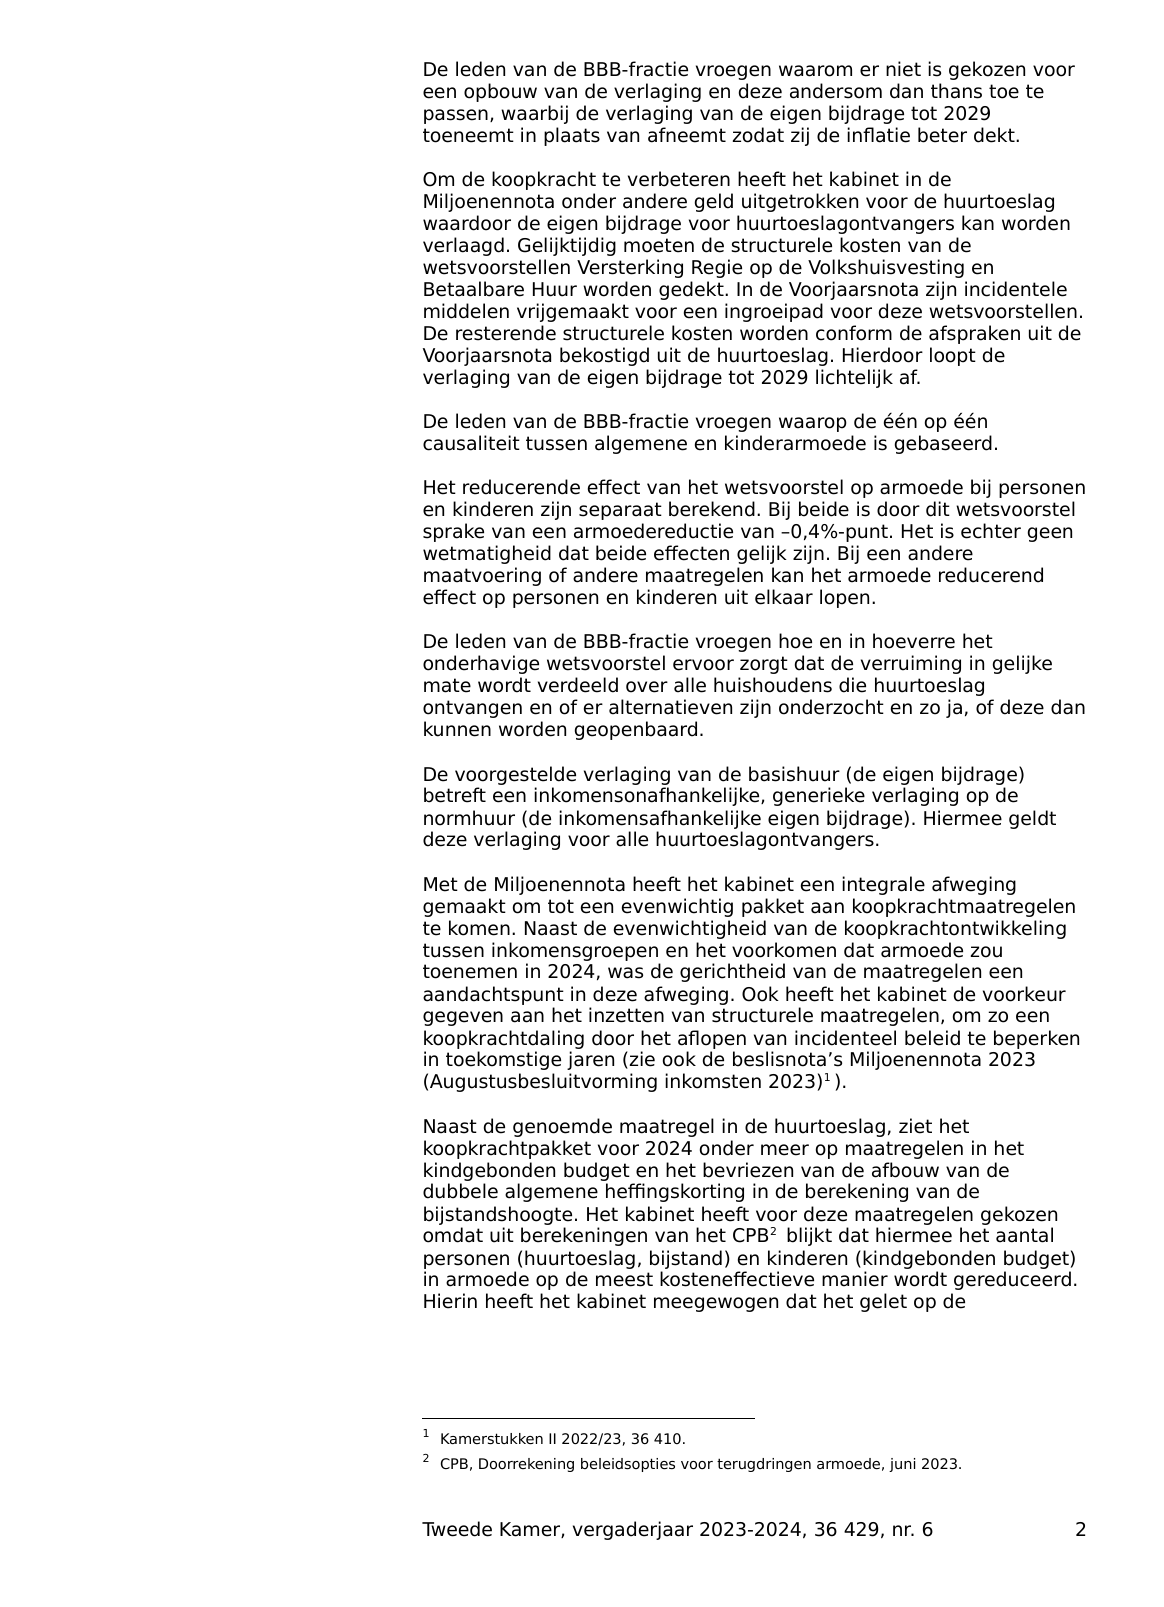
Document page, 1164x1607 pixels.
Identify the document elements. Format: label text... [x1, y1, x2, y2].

text De leden van de BBB-fractie vroegen waarop de één op één causaliteit tussen algemene en kinderarmoede is gebaseerd. [422, 411, 1087, 455]
text De voorgestelde verlaging van de basishuur (de eigen bijdrage) betreft een inkomensonafhankelijke, generieke verlaging op de normhuur (de inkomensafhankelijke eigen bijdrage). Hiermee geldt deze verlaging voor alle huurtoeslagontvangers. [422, 763, 1087, 851]
text Om de koopkracht te verbeteren heeft het kabinet in de Miljoenennota onder andere geld uitgetrokken voor de huurtoeslag waardoor de eigen bijdrage voor huurtoeslagontvangers kan worden verlaagd. Gelijktijdig moeten de structurele kosten van de wetsvoorstellen Versterking Regie op de Volkshuisvesting en Betaalbare Huur worden gedekt. In de Voorjaarsnota zijn incidentele middelen vrijgemaakt voor een ingroeipad voor deze wetsvoorstellen. De resterende structurele kosten worden conform de afspraken uit de Voorjaarsnota bekostigd uit de huurtoeslag. Hierdoor loopt de verlaging van de eigen bijdrage tot 2029 lichtelijk af. [422, 169, 1087, 389]
text De leden van de BBB-fractie vroegen hoe en in hoeverre het onderhavige wetsvoorstel ervoor zorgt dat de verruiming in gelijke mate wordt verdeeld over alle huishoudens die huurtoeslag ontvangen en of er alternatieven zijn onderzocht en zo ja, of deze dan kunnen worden geopenbaard. [422, 631, 1087, 741]
text Naast de genoemde maatregel in de huurtoeslag, ziet het koopkrachtpakket voor 2024 onder meer op maatregelen in het kindgebonden budget en het bevriezen van de afbouw van de dubbele algemene heffingskorting in de berekening van de bijstandshoogte. Het kabinet heeft voor deze maatregelen gekozen omdat uit berekeningen van het CPB blijkt dat hiermee het aantal personen (huurtoeslag, bijstand) en kinderen (kindgebonden budget) in armoede op de meest kosteneffectieve manier wordt gereduceerd. Hierin heeft het kabinet meegewogen dat het gelet op de [422, 1116, 1087, 1313]
text Het reducerende effect van het wetsvoorstel op armoede bij personen en kinderen zijn separaat berekend. Bij beide is door dit wetsvoorstel sprake van een armoedereductie van –0,4%-punt. Het is echter geen wetmatigheid dat beide effecten gelijk zijn. Bij een andere maatvoering of andere maatregelen kan het armoede reducerend effect op personen en kinderen uit elkaar lopen. [422, 477, 1087, 609]
text CPB, Doorrekening beleidsopties voor terugdringen armoede, juni 2023. [422, 1452, 1087, 1474]
text Met de Miljoenennota heeft het kabinet een integrale afweging gemaakt om tot een evenwichtig pakket aan koopkrachtmaatregelen te komen. Naast de evenwichtigheid van de koopkrachtontwikkeling tussen inkomensgroepen en het voorkomen dat armoede zou toenemen in 2024, was de gerichtheid van de maatregelen een aandachtspunt in deze afweging. Ook heeft het kabinet de voorkeur gegeven aan het inzetten van structurele maatregelen, om zo een koopkrachtdaling door het aflopen van incidenteel beleid te beperken in toekomstige jaren (zie ook de beslisnota’s Miljoenennota 2023 (Augustusbesluitvorming inkomsten 2023)). [422, 873, 1087, 1093]
text Kamerstukken II 2022/23, 36 410. [422, 1427, 1087, 1449]
text De leden van de BBB-fractie vroegen waarom er niet is gekozen voor een opbouw van de verlaging en deze andersom dan thans toe te passen, waarbij de verlaging van de eigen bijdrage tot 2029 toeneemt in plaats van afneemt zodat zij de inflatie beter dekt. [422, 59, 1087, 147]
